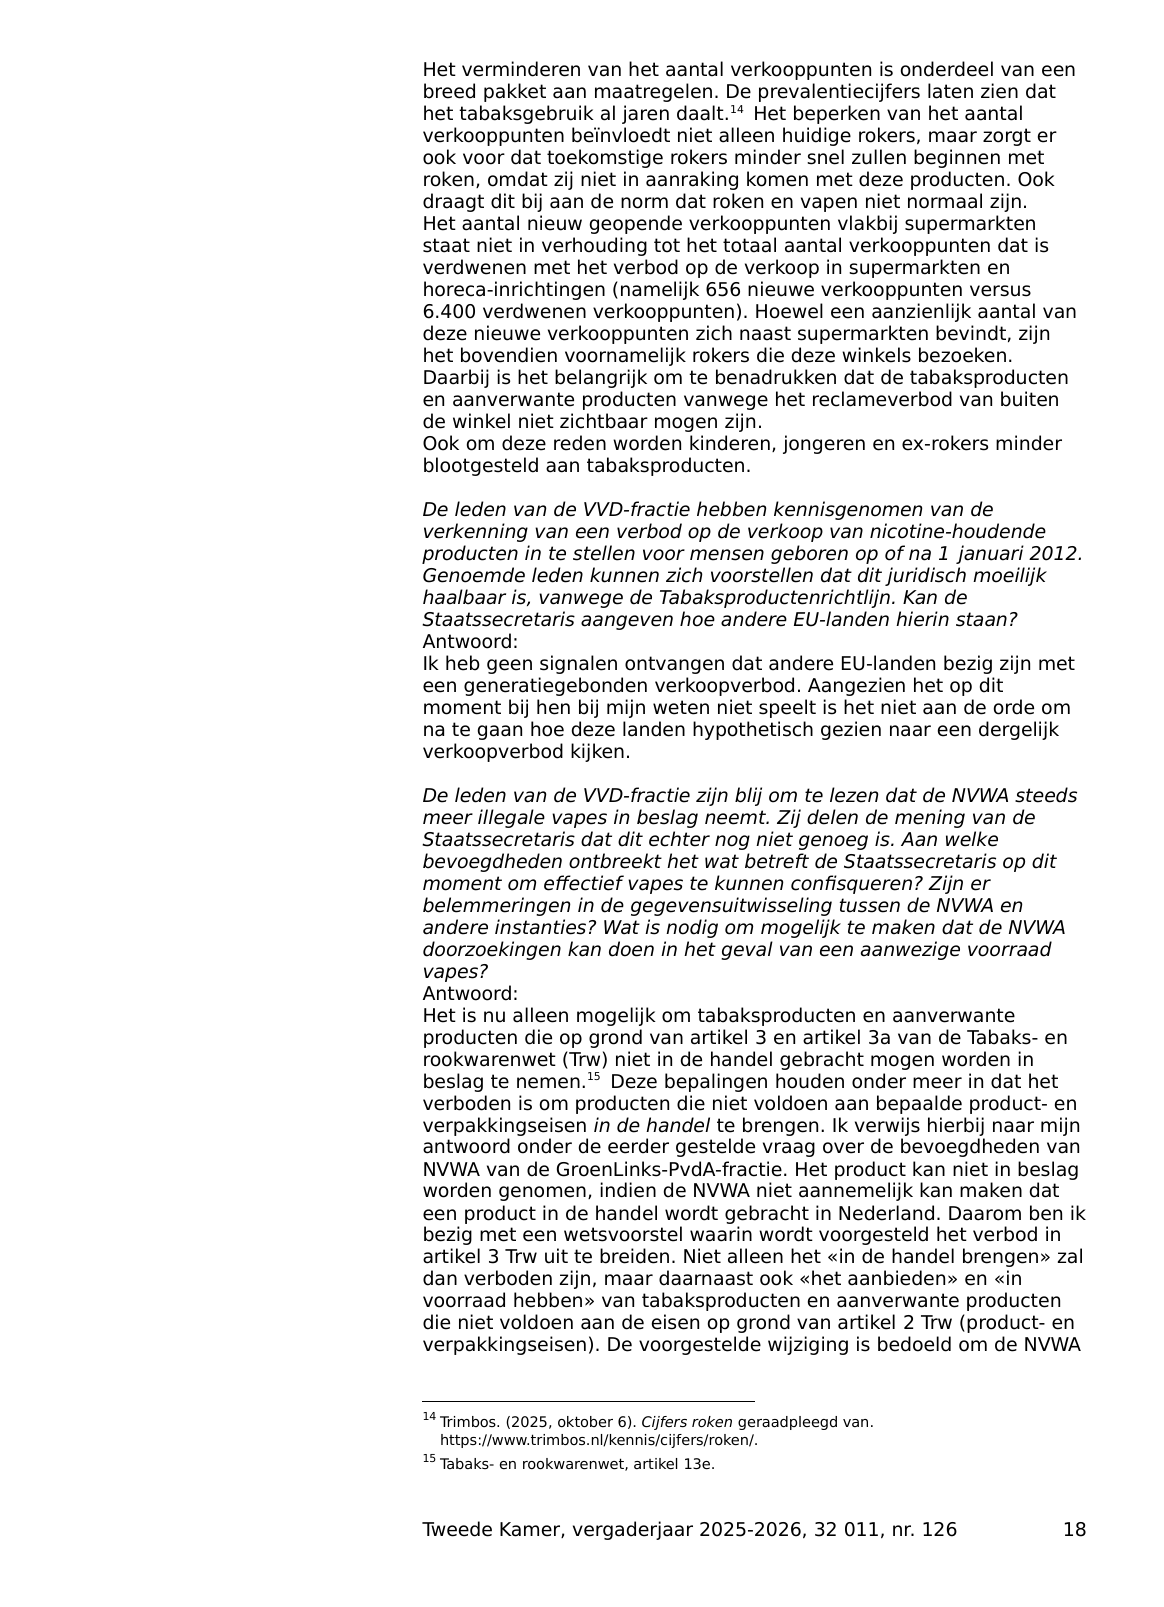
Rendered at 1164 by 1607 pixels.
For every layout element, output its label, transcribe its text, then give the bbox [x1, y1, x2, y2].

text De leden van de VVD-fractie hebben kennisgenomen van de verkenning van een verbod op de verkoop van nicotine-houdende producten in te stellen voor mensen geboren op of na 1 januari 2012. Genoemde leden kunnen zich voorstellen dat dit juridisch moeilijk haalbaar is, vanwege de Tabaksproductenrichtlijn. Kan de Staatssecretaris aangeven hoe andere EU-landen hierin staan? [422, 499, 1087, 631]
text Het is nu alleen mogelijk om tabaksproducten en aanverwante producten die op grond van artikel 3 en artikel 3a van de Tabaks- en rookwarenwet (Trw) niet in de handel gebracht mogen worden in beslag te nemen. Deze bepalingen houden onder meer in dat het verboden is om producten die niet voldoen aan bepaalde product- en verpakkingseisen in de handel te brengen. Ik verwijs hierbij naar mijn antwoord onder de eerder gestelde vraag over de bevoegdheden van NVWA van de GroenLinks-PvdA-fractie. Het product kan niet in beslag worden genomen, indien de NVWA niet aannemelijk kan maken dat een product in de handel wordt gebracht in Nederland. Daarom ben ik bezig met een wetsvoorstel waarin wordt voorgesteld het verbod in artikel 3 Trw uit te breiden. Niet alleen het «in de handel brengen» zal dan verboden zijn, maar daarnaast ook «het aanbieden» en «in voorraad hebben» van tabaksproducten en aanverwante producten die niet voldoen aan de eisen op grond van artikel 2 Trw (product- en verpakkingseisen). De voorgestelde wijziging is bedoeld om de NVWA [422, 1004, 1087, 1356]
text Ik heb geen signalen ontvangen dat andere EU-landen bezig zijn met een generatiegebonden verkoopverbod. Aangezien het op dit moment bij hen bij mijn weten niet speelt is het niet aan de orde om na te gaan hoe deze landen hypothetisch gezien naar een dergelijk verkoopverbod kijken. [422, 653, 1087, 763]
text Antwoord: [422, 631, 1087, 653]
text Ook om deze reden worden kinderen, jongeren en ex-rokers minder blootgesteld aan tabaksproducten. [422, 433, 1087, 477]
text Het aantal nieuw geopende verkooppunten vlakbij supermarkten staat niet in verhouding tot het totaal aantal verkooppunten dat is verdwenen met het verbod op de verkoop in supermarkten en horeca-inrichtingen (namelijk 656 nieuwe verkooppunten versus 6.400 verdwenen verkooppunten). Hoewel een aanzienlijk aantal van deze nieuwe verkooppunten zich naast supermarkten bevindt, zijn het bovendien voornamelijk rokers die deze winkels bezoeken. Daarbij is het belangrijk om te benadrukken dat de tabaksproducten en aanverwante producten vanwege het reclameverbod van buiten de winkel niet zichtbaar mogen zijn. [422, 213, 1087, 433]
text De leden van de VVD-fractie zijn blij om te lezen dat de NVWA steeds meer illegale vapes in beslag neemt. Zij delen de mening van de Staatssecretaris dat dit echter nog niet genoeg is. Aan welke bevoegdheden ontbreekt het wat betreft de Staatssecretaris op dit moment om effectief vapes te kunnen confisqueren? Zijn er belemmeringen in de gegevensuitwisseling tussen de NVWA en andere instanties? Wat is nodig om mogelijk te maken dat de NVWA doorzoekingen kan doen in het geval van een aanwezige voorraad vapes? [422, 785, 1087, 983]
text Tabaks- en rookwarenwet, artikel 13e. [422, 1452, 1087, 1474]
text Het verminderen van het aantal verkooppunten is onderdeel van een breed pakket aan maatregelen. De prevalentiecijfers laten zien dat het tabaksgebruik al jaren daalt. Het beperken van het aantal verkooppunten beïnvloedt niet alleen huidige rokers, maar zorgt er ook voor dat toekomstige rokers minder snel zullen beginnen met roken, omdat zij niet in aanraking komen met deze producten. Ook draagt dit bij aan de norm dat roken en vapen niet normaal zijn. [422, 59, 1087, 213]
text Trimbos. (2025, oktober 6). Cijfers roken geraadpleegd van. https://www.trimbos.nl/kennis/cijfers/roken/. [422, 1410, 1087, 1449]
text Antwoord: [422, 983, 1087, 1004]
